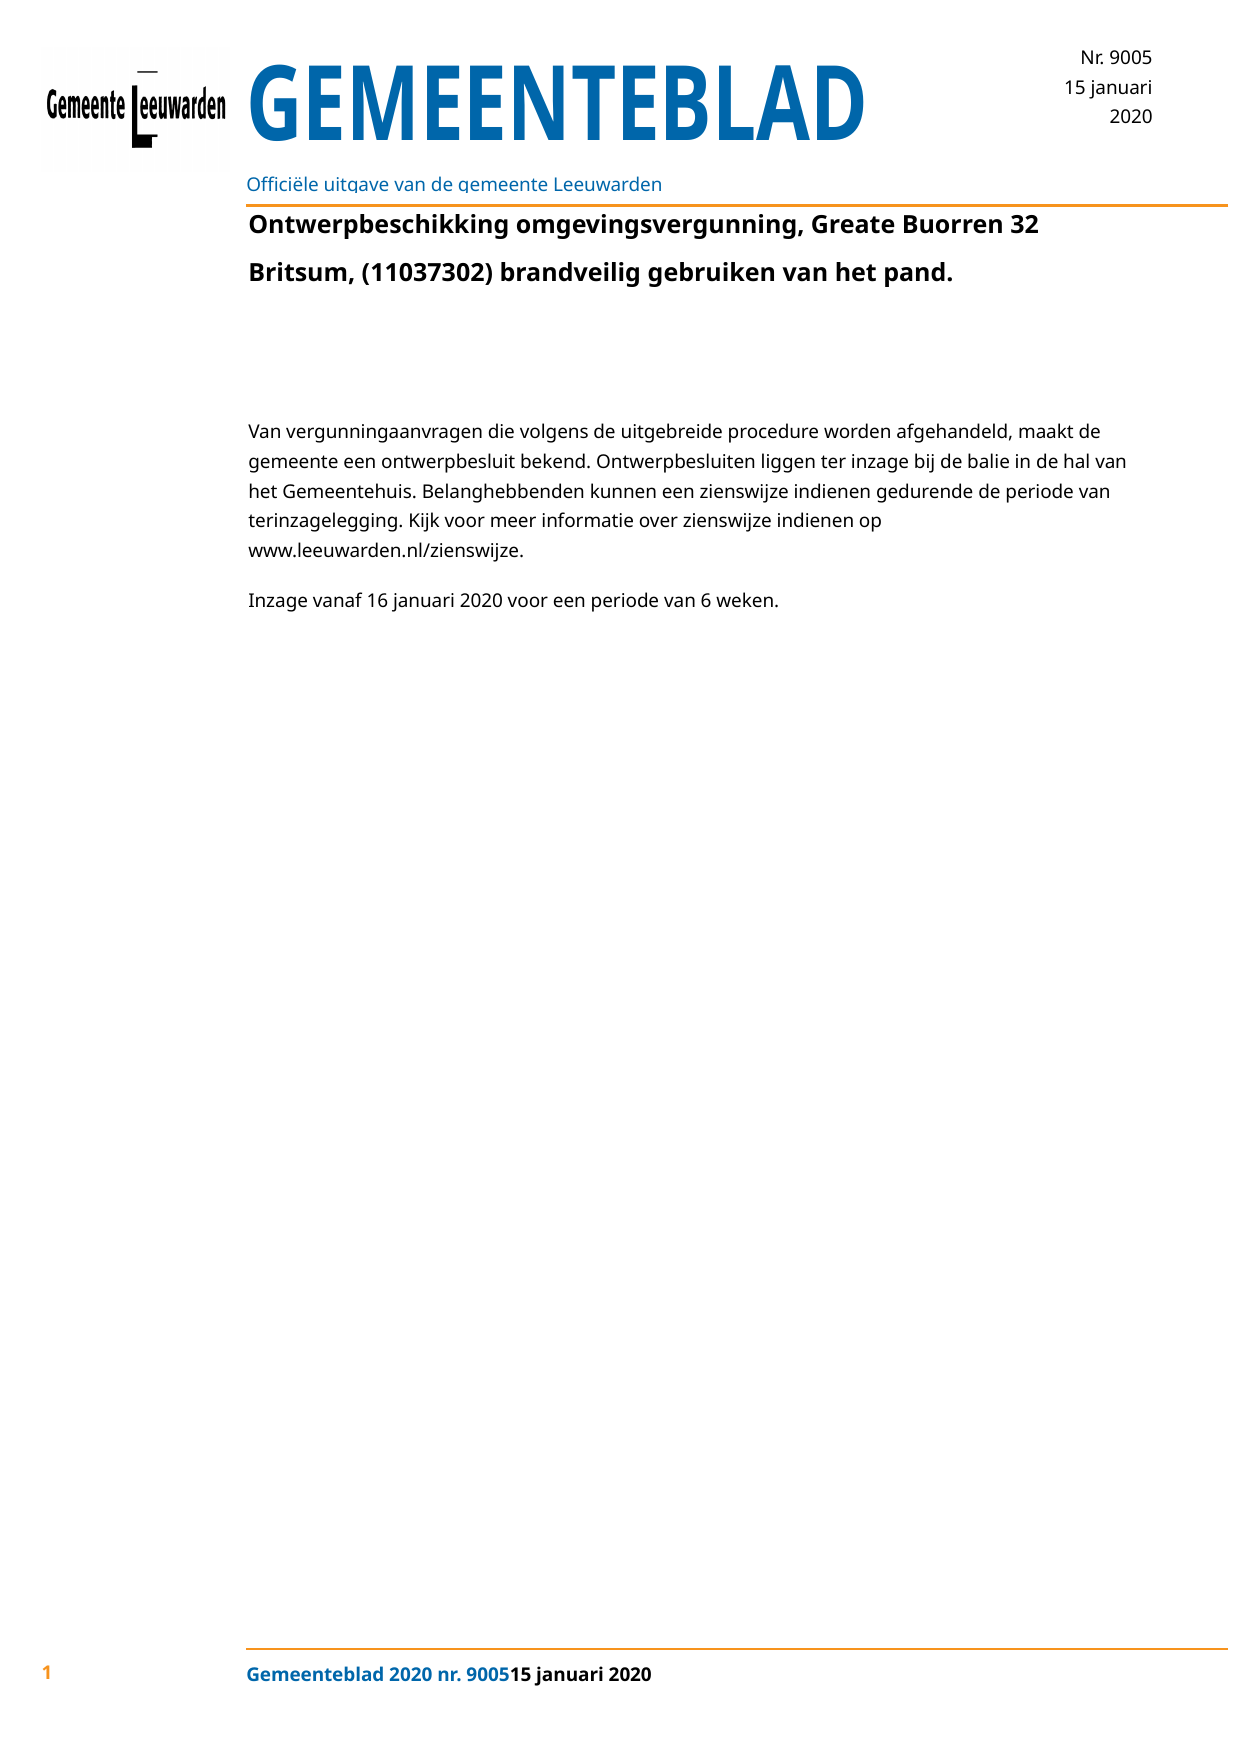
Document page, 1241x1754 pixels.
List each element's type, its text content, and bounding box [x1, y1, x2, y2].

text Ontwerpbeschikking omgevingsvergunning, Greate Buorren 32 Britsum, (11037302) brandveilig gebruiken van het pand. [248, 207, 1152, 288]
picture [41, 47, 231, 172]
text Inzage vanaf 16 januari 2020 voor een periode van 6 weken. [248, 587, 1152, 613]
text Van vergunningaanvragen die volgens de uitgebreide procedure worden afgehandeld, maakt de gemeente een ontwerpbesluit bekend. Ontwerpbesluiten liggen ter inzage bij de balie in de hal van het Gemeentehuis. Belanghebbenden kunnen een zienswijze indienen gedurende de periode van terinzagelegging. Kijk voor meer informatie over zienswijze indienen op www.leeuwarden.nl/zienswijze. [248, 419, 1152, 563]
